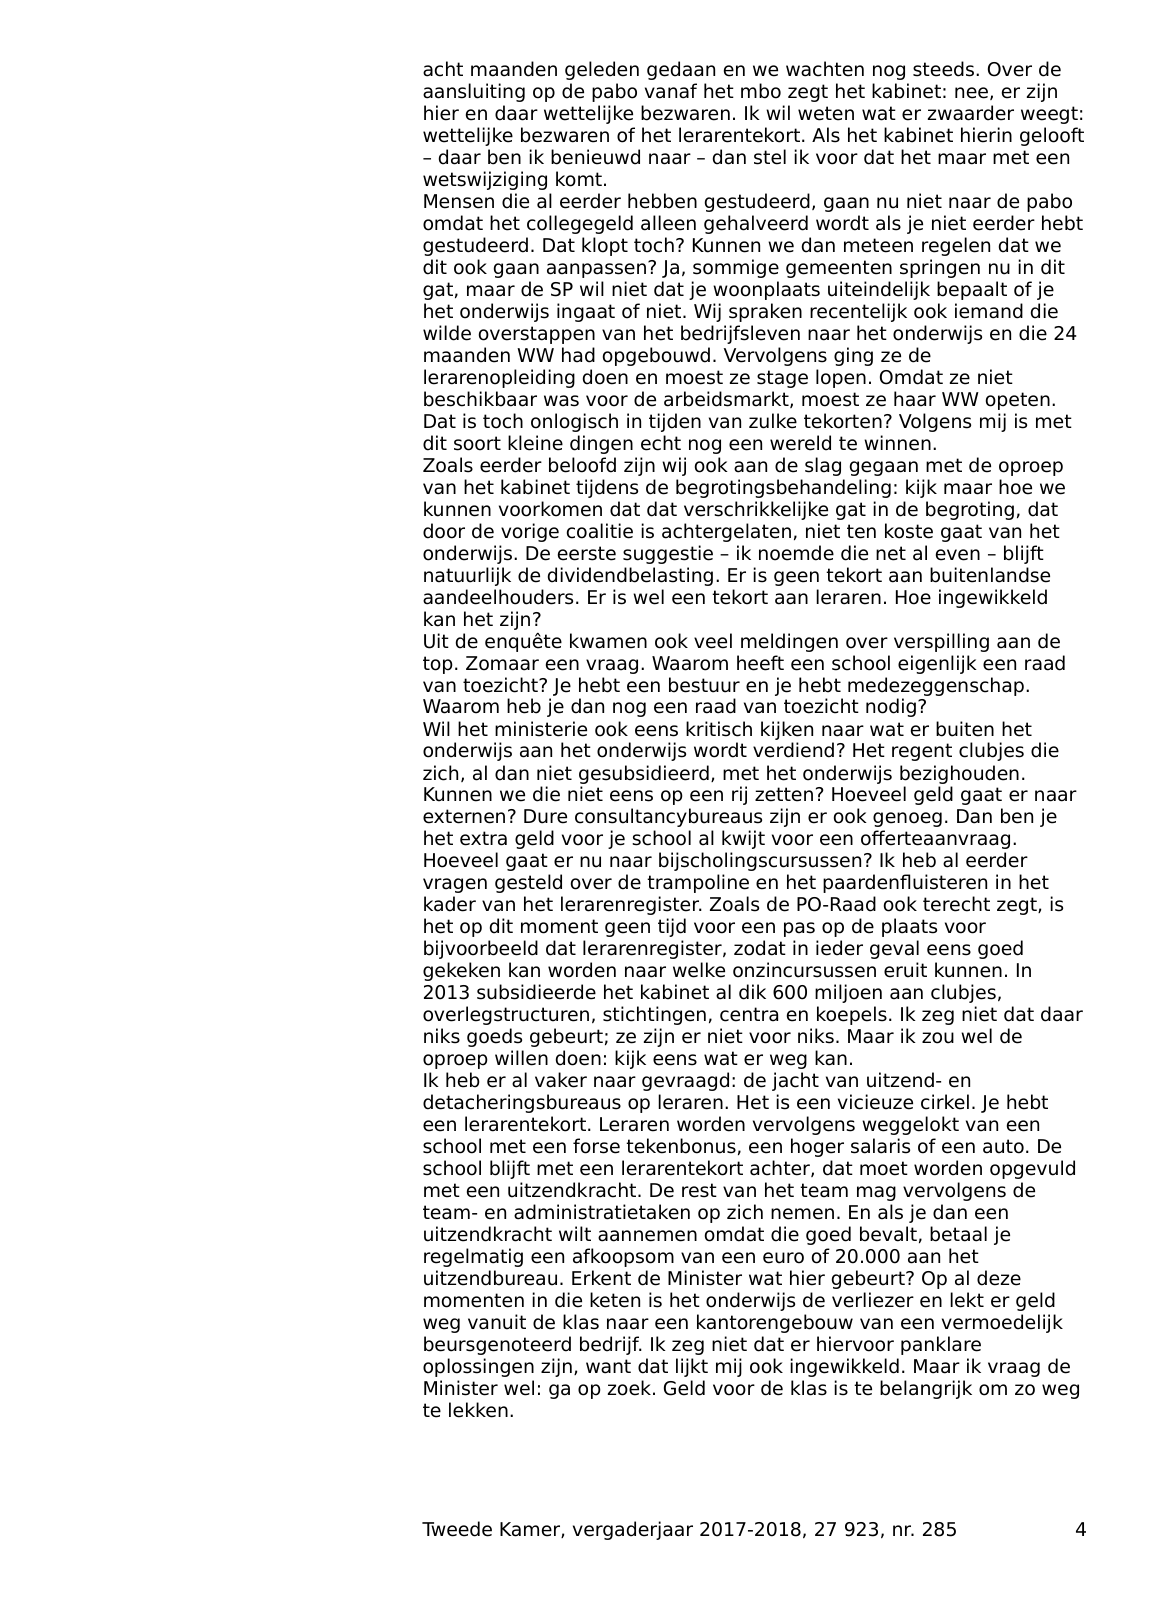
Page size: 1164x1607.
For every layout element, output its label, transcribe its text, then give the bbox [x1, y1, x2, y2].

text Zoals eerder beloofd zijn wij ook aan de slag gegaan met de oproep van het kabinet tijdens de begrotingsbehandeling: kijk maar hoe we kunnen voorkomen dat dat verschrikkelijke gat in de begroting, dat door de vorige coalitie is achtergelaten, niet ten koste gaat van het onderwijs. De eerste suggestie – ik noemde die net al even – blijft natuurlijk de dividendbelasting. Er is geen tekort aan buitenlandse aandeelhouders. Er is wel een tekort aan leraren. Hoe ingewikkeld kan het zijn? [422, 455, 1087, 631]
text Mensen die al eerder hebben gestudeerd, gaan nu niet naar de pabo omdat het collegegeld alleen gehalveerd wordt als je niet eerder hebt gestudeerd. Dat klopt toch? Kunnen we dan meteen regelen dat we dit ook gaan aanpassen? Ja, sommige gemeenten springen nu in dit gat, maar de SP wil niet dat je woonplaats uiteindelijk bepaalt of je het onderwijs ingaat of niet. Wij spraken recentelijk ook iemand die wilde overstappen van het bedrijfsleven naar het onderwijs en die 24 maanden WW had opgebouwd. Vervolgens ging ze de lerarenopleiding doen en moest ze stage lopen. Omdat ze niet beschikbaar was voor de arbeidsmarkt, moest ze haar WW opeten. Dat is toch onlogisch in tijden van zulke tekorten? Volgens mij is met dit soort kleine dingen echt nog een wereld te winnen. [422, 191, 1087, 455]
text acht maanden geleden gedaan en we wachten nog steeds. Over de aansluiting op de pabo vanaf het mbo zegt het kabinet: nee, er zijn hier en daar wettelijke bezwaren. Ik wil weten wat er zwaarder weegt: wettelijke bezwaren of het lerarentekort. Als het kabinet hierin gelooft – daar ben ik benieuwd naar – dan stel ik voor dat het maar met een wetswijziging komt. [422, 59, 1087, 191]
text Wil het ministerie ook eens kritisch kijken naar wat er buiten het onderwijs aan het onderwijs wordt verdiend? Het regent clubjes die zich, al dan niet gesubsidieerd, met het onderwijs bezighouden. Kunnen we die niet eens op een rij zetten? Hoeveel geld gaat er naar externen? Dure consultancybureaus zijn er ook genoeg. Dan ben je het extra geld voor je school al kwijt voor een offerteaanvraag. Hoeveel gaat er nu naar bijscholingscursussen? Ik heb al eerder vragen gesteld over de trampoline en het paardenfluisteren in het kader van het lerarenregister. Zoals de PO-Raad ook terecht zegt, is het op dit moment geen tijd voor een pas op de plaats voor bijvoorbeeld dat lerarenregister, zodat in ieder geval eens goed gekeken kan worden naar welke onzincursussen eruit kunnen. In 2013 subsidieerde het kabinet al dik 600 miljoen aan clubjes, overlegstructuren, stichtingen, centra en koepels. Ik zeg niet dat daar niks goeds gebeurt; ze zijn er niet voor niks. Maar ik zou wel de oproep willen doen: kijk eens wat er weg kan. [422, 718, 1087, 1070]
text Uit de enquête kwamen ook veel meldingen over verspilling aan de top. Zomaar een vraag. Waarom heeft een school eigenlijk een raad van toezicht? Je hebt een bestuur en je hebt medezeggenschap. Waarom heb je dan nog een raad van toezicht nodig? [422, 631, 1087, 718]
text Ik heb er al vaker naar gevraagd: de jacht van uitzend- en detacheringsbureaus op leraren. Het is een vicieuze cirkel. Je hebt een lerarentekort. Leraren worden vervolgens weggelokt van een school met een forse tekenbonus, een hoger salaris of een auto. De school blijft met een lerarentekort achter, dat moet worden opgevuld met een uitzendkracht. De rest van het team mag vervolgens de team- en administratietaken op zich nemen. En als je dan een uitzendkracht wilt aannemen omdat die goed bevalt, betaal je regelmatig een afkoopsom van een euro of 20.000 aan het uitzendbureau. Erkent de Minister wat hier gebeurt? Op al deze momenten in die keten is het onderwijs de verliezer en lekt er geld weg vanuit de klas naar een kantorengebouw van een vermoedelijk beursgenoteerd bedrijf. Ik zeg niet dat er hiervoor panklare oplossingen zijn, want dat lijkt mij ook ingewikkeld. Maar ik vraag de Minister wel: ga op zoek. Geld voor de klas is te belangrijk om zo weg te lekken. [422, 1070, 1087, 1422]
